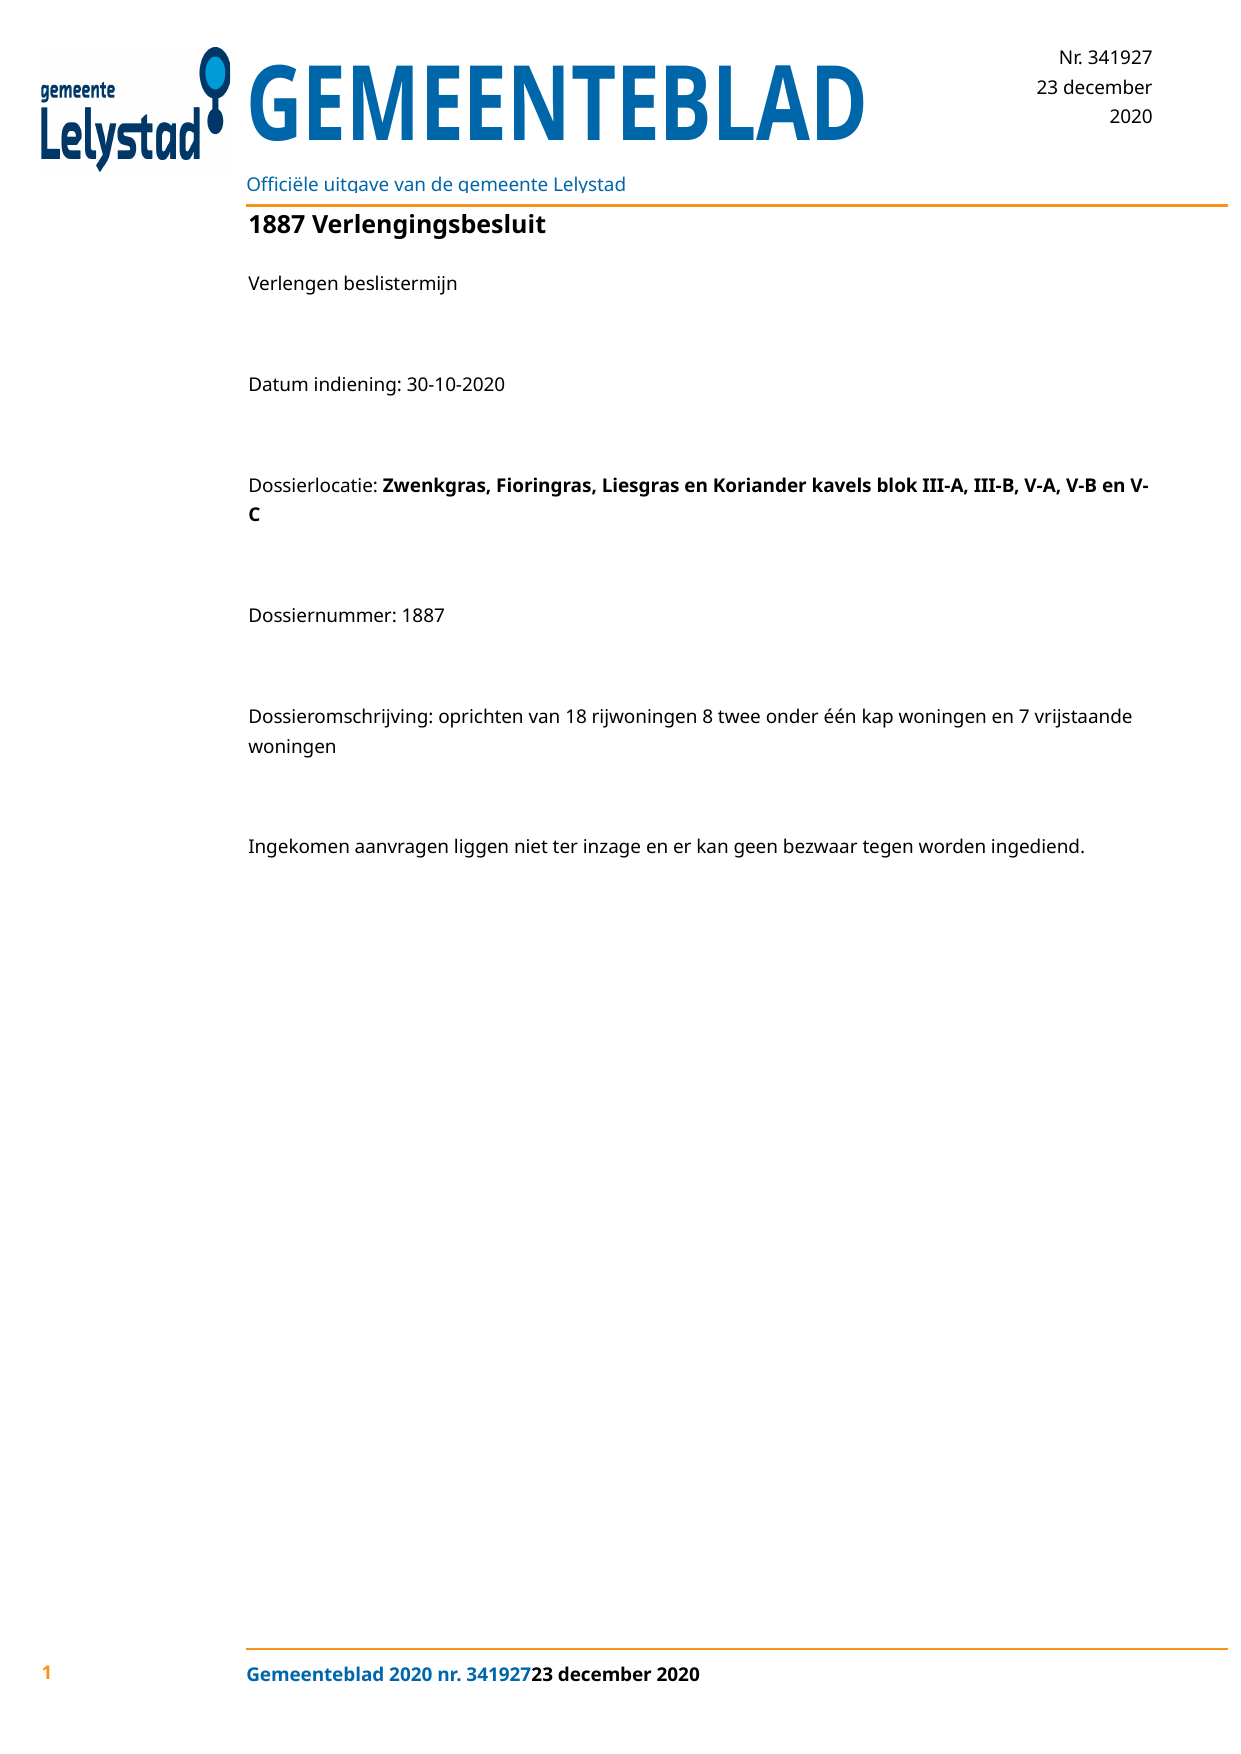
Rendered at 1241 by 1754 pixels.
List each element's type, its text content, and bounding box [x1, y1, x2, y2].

text Dossierlocatie: Zwenkgras, Fioringras, Liesgras en Koriander kavels blok III-A, III-B, V-A, V-B en V-C [248, 472, 1152, 527]
text Dossieromschrijving: oprichten van 18 rijwoningen 8 twee onder één kap woningen en 7 vrijstaande woningen [248, 703, 1152, 758]
text Verlengen beslistermijn [248, 270, 1152, 296]
text Ingekomen aanvragen liggen niet ter inzage en er kan geen bezwaar tegen worden ingediend. [248, 834, 1152, 859]
picture [41, 47, 231, 172]
text Dossiernummer: 1887 [248, 602, 1152, 628]
text Datum indiening: 30-10-2020 [248, 371, 1152, 397]
text 1887 Verlengingsbesluit [248, 207, 1152, 241]
